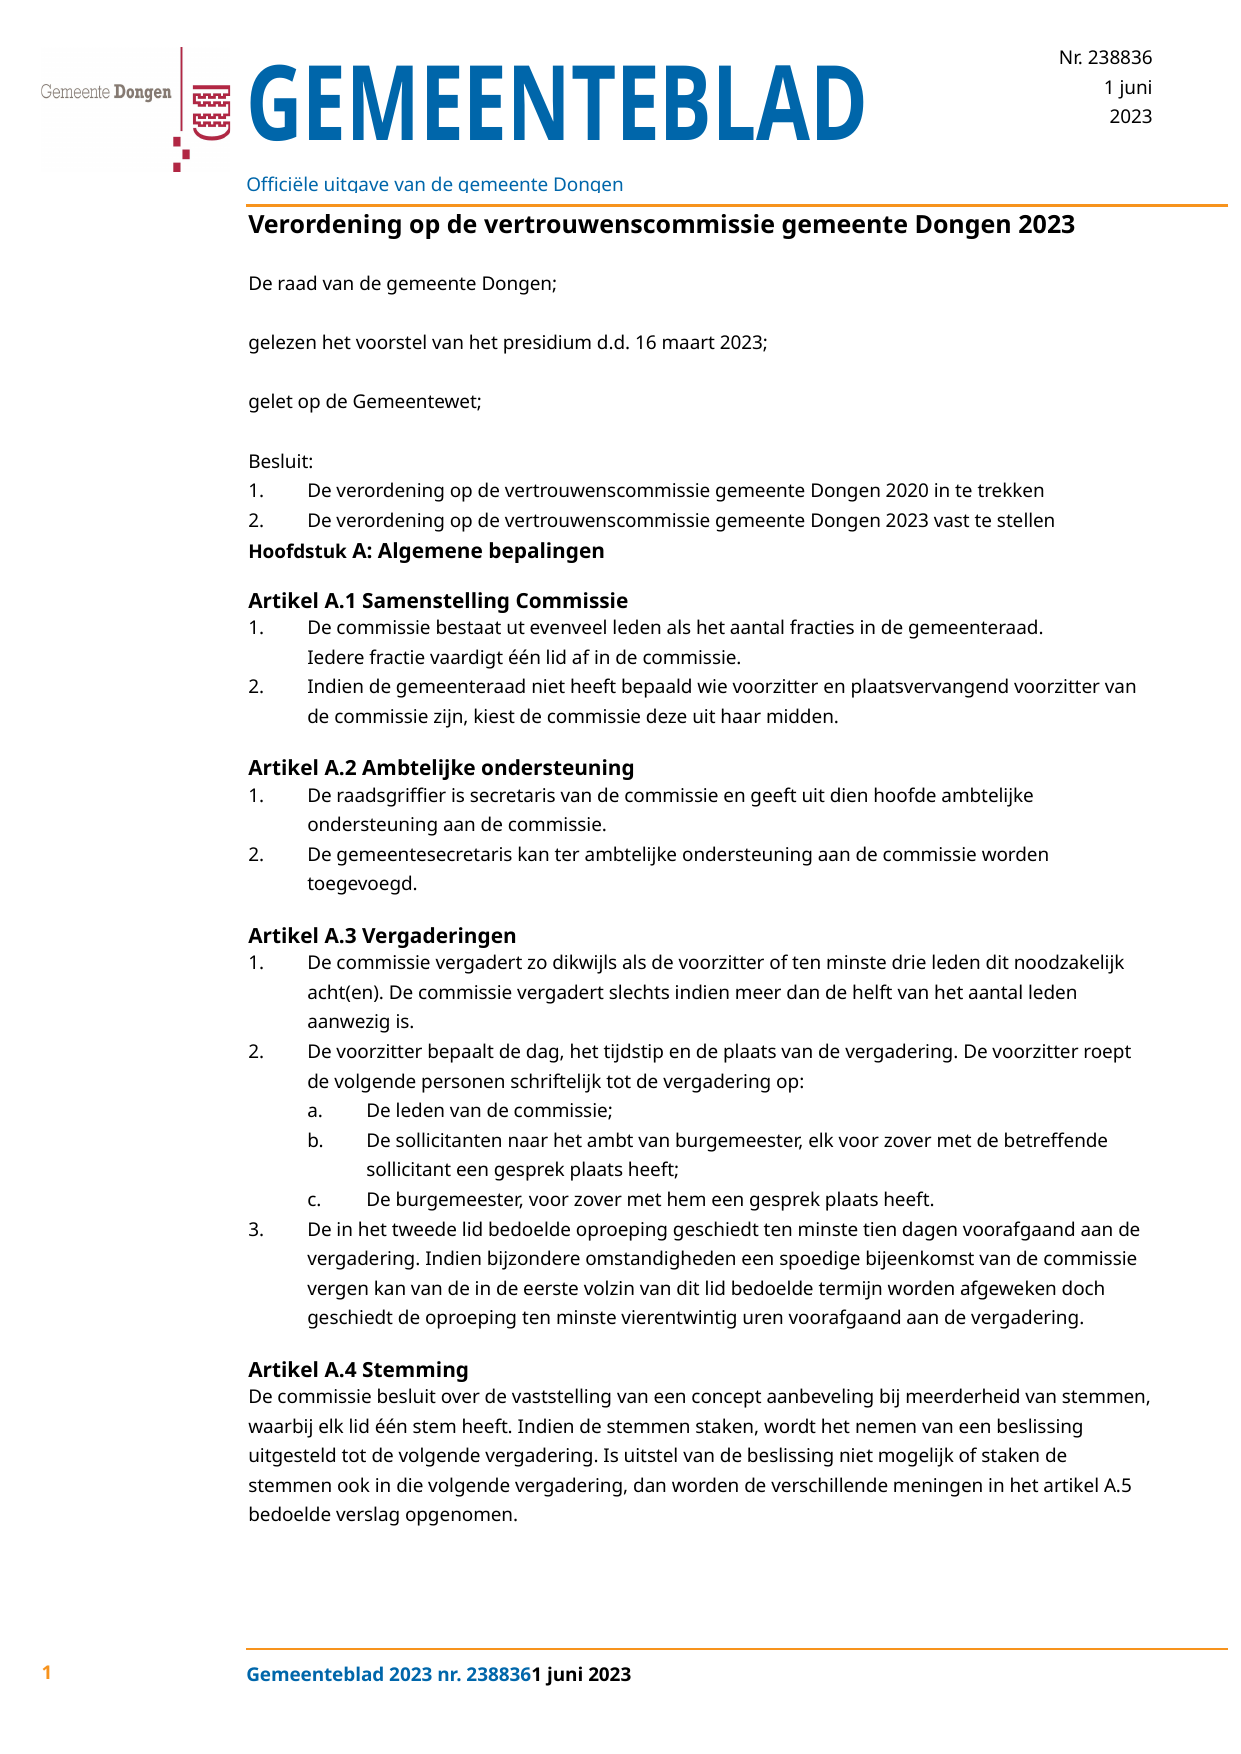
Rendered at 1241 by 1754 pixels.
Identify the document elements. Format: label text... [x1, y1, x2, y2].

text Artikel A.2 Ambtelijke ondersteuning [248, 753, 1152, 782]
list De verordening op de vertrouwenscommissie gemeente Dongen 2020 in te trekken [248, 477, 1152, 503]
list De raadsgriffier is secretaris van de commissie en geeft uit dien hoofde ambtelijke ondersteuning aan de commissie. [248, 782, 1152, 837]
text De raad van de gemeente Dongen; [248, 270, 1152, 296]
text gelet op de Gemeentewet; [248, 389, 1152, 414]
text Artikel A.1 Samenstelling Commissie [248, 586, 1152, 614]
list De leden van de commissie; [307, 1097, 1152, 1123]
list De gemeentesecretaris kan ter ambtelijke ondersteuning aan de commissie worden toegevoegd. [248, 841, 1152, 896]
picture [41, 47, 231, 172]
text Hoofdstuk A: Algemene bepalingen [248, 537, 1152, 565]
text De commissie besluit over de vaststelling van een concept aanbeveling bij meerderheid van stemmen, waarbij elk lid één stem heeft. Indien de stemmen staken, wordt het nemen van een beslissing uitgesteld tot de volgende vergadering. Is uitstel van de beslissing niet mogelijk of staken de stemmen ook in die volgende vergadering, dan worden de verschillende meningen in het artikel A.5 bedoelde verslag opgenomen. [248, 1383, 1152, 1527]
list De in het tweede lid bedoelde oproeping geschiedt ten minste tien dagen voorafgaand aan de vergadering. Indien bijzondere omstandigheden een spoedige bijeenkomst van de commissie vergen kan van de in de eerste volzin van dit lid bedoelde termijn worden afgeweken doch geschiedt de oproeping ten minste vierentwintig uren voorafgaand aan de vergadering. [248, 1216, 1152, 1330]
list De sollicitanten naar het ambt van burgemeester, elk voor zover met de betreffende sollicitant een gesprek plaats heeft; [307, 1127, 1152, 1182]
list De commissie bestaat ut evenveel leden als het aantal fracties in de gemeenteraad. [248, 614, 1152, 640]
text Artikel A.3 Vergaderingen [248, 921, 1152, 949]
list De burgemeester, voor zover met hem een gesprek plaats heeft. [307, 1186, 1152, 1212]
list De commissie vergadert zo dikwijls als de voorzitter of ten minste drie leden dit noodzakelijk acht(en). De commissie vergadert slechts indien meer dan de helft van het aantal leden aanwezig is. [248, 949, 1152, 1034]
text gelezen het voorstel van het presidium d.d. 16 maart 2023; [248, 329, 1152, 355]
text Besluit: [248, 448, 1152, 473]
list De voorzitter bepaalt de dag, het tijdstip en de plaats van de vergadering. De voorzitter roept de volgende personen schriftelijk tot de vergadering op: [248, 1038, 1152, 1093]
text Artikel A.4 Stemming [248, 1355, 1152, 1383]
text Verordening op de vertrouwenscommissie gemeente Dongen 2023 [248, 207, 1152, 241]
list De verordening op de vertrouwenscommissie gemeente Dongen 2023 vast te stellen [248, 507, 1152, 533]
list Iedere fractie vaardigt één lid af in de commissie. [248, 644, 1152, 669]
list Indien de gemeenteraad niet heeft bepaald wie voorzitter en plaatsvervangend voorzitter van de commissie zijn, kiest de commissie deze uit haar midden. [248, 673, 1152, 729]
